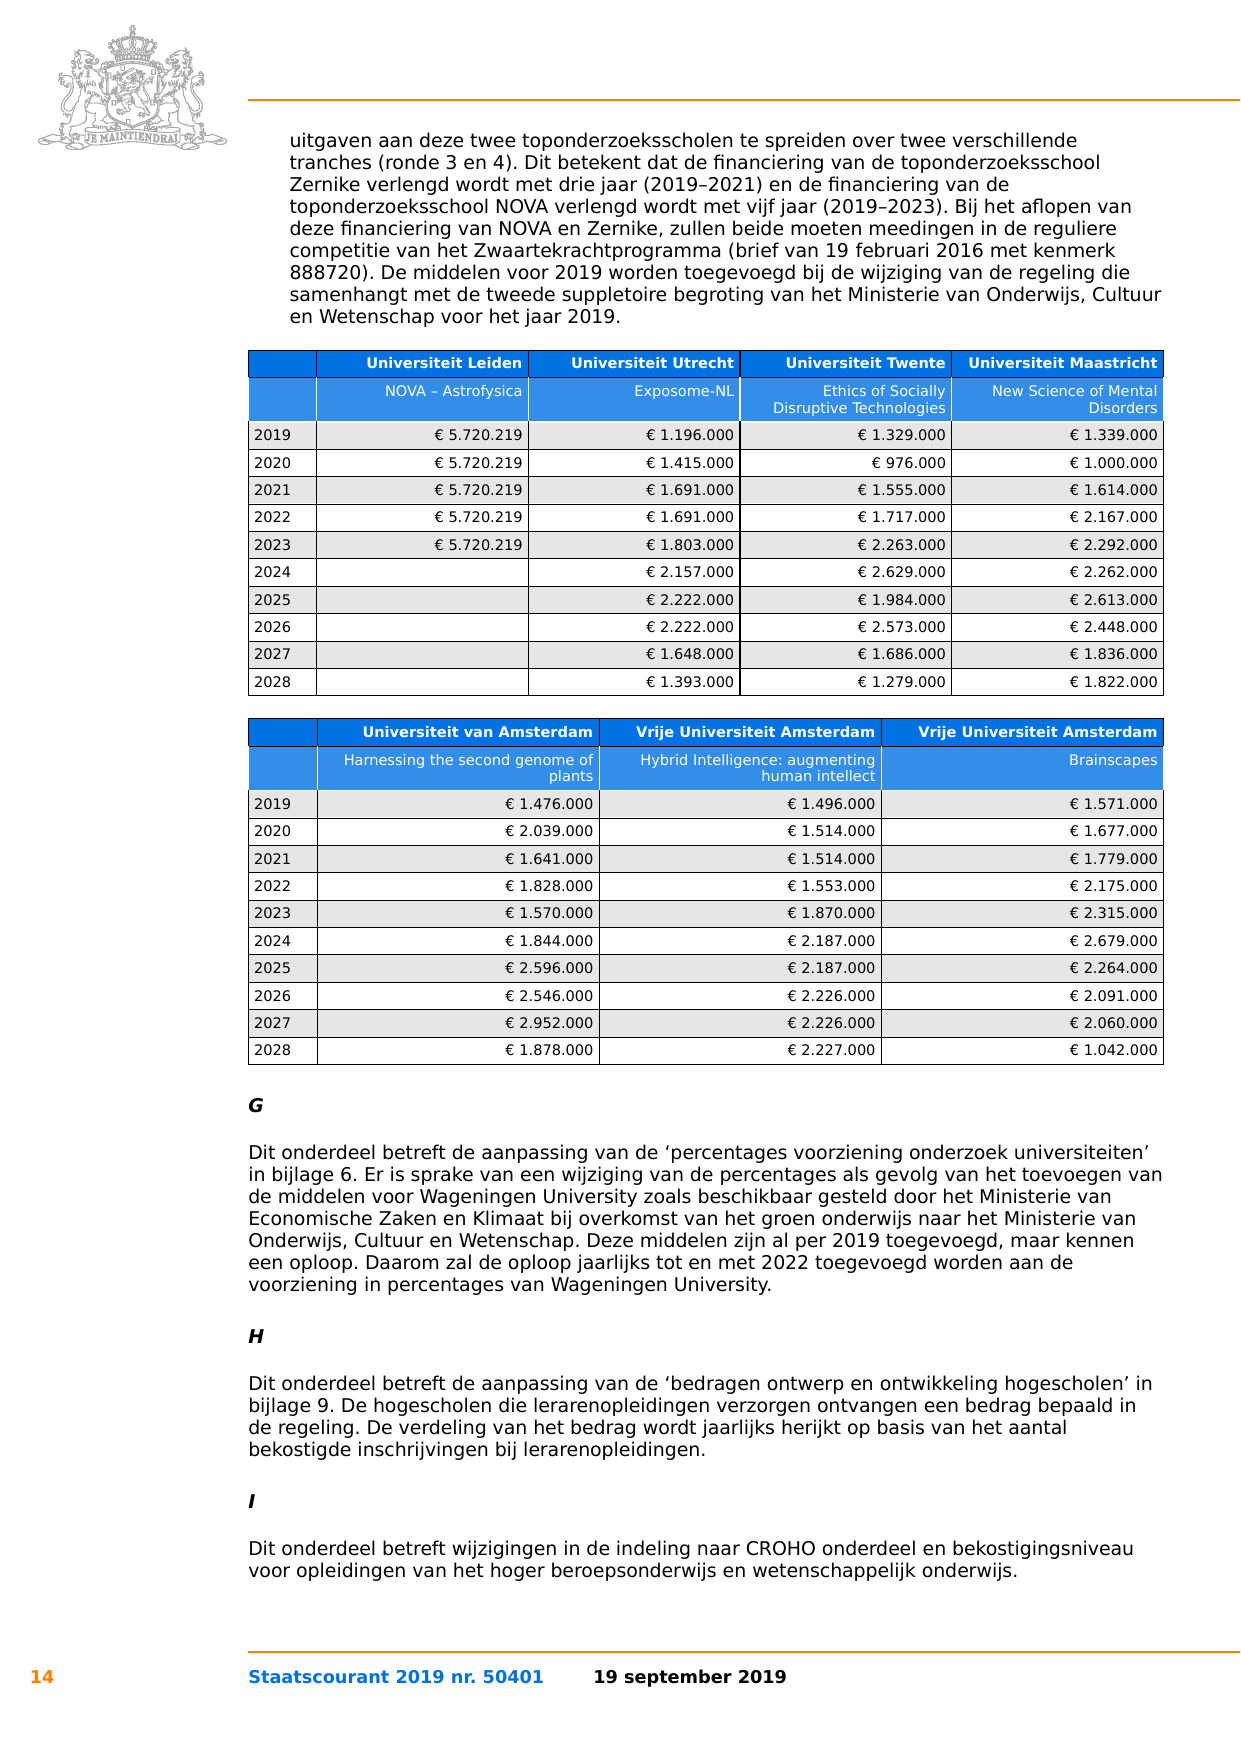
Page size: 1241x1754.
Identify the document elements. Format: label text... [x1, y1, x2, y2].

table_cell € 2.167.000 [952, 505, 1163, 531]
table_cell € 5.720.219 [317, 505, 528, 531]
table_cell € 976.000 [741, 450, 951, 476]
table_cell [317, 559, 528, 586]
table_cell € 1.514.000 [600, 846, 881, 872]
table_cell € 1.570.000 [318, 901, 599, 927]
table_header [249, 351, 316, 377]
table_cell € 1.803.000 [529, 532, 739, 558]
table_cell € 1.571.000 [882, 791, 1163, 817]
table_cell € 1.677.000 [882, 819, 1163, 845]
table_cell € 5.720.219 [317, 477, 528, 503]
subtitle H [248, 1326, 1163, 1348]
text Dit onderdeel betreft wijzigingen in de indeling naar CROHO onderdeel en bekostigingsniveau voor opleidingen van het hoger beroepsonderwijs en wetenschappelijk onderwijs. [248, 1538, 1163, 1582]
table_cell € 1.553.000 [600, 873, 881, 899]
table_cell [317, 642, 528, 668]
table_cell € 1.496.000 [600, 791, 881, 817]
table_cell € 2.175.000 [882, 873, 1163, 899]
table_cell € 2.262.000 [952, 559, 1163, 586]
table_cell € 2.222.000 [529, 587, 739, 613]
table_cell 2021 [249, 846, 317, 872]
table_cell € 1.878.000 [318, 1038, 599, 1064]
table_cell 2025 [249, 955, 317, 982]
table_cell 2027 [249, 642, 316, 668]
table_cell Brainscapes [882, 747, 1163, 790]
table_cell [317, 669, 528, 695]
table_cell € 5.720.219 [317, 423, 528, 449]
table_cell 2024 [249, 559, 316, 586]
table_cell € 1.393.000 [529, 669, 739, 695]
table_cell 2026 [249, 614, 316, 641]
table_cell € 2.315.000 [882, 901, 1163, 927]
table_cell € 1.329.000 [741, 423, 951, 449]
table_header [249, 719, 317, 746]
table_header Universiteit van Amsterdam [318, 719, 599, 746]
table_cell € 2.227.000 [600, 1038, 881, 1064]
table_cell € 2.039.000 [318, 819, 599, 845]
table_cell € 5.720.219 [317, 450, 528, 476]
table_cell € 1.514.000 [600, 819, 881, 845]
table_cell Hybrid Intelligence: augmenting human intellect [600, 747, 881, 790]
table_cell € 1.691.000 [529, 505, 739, 531]
table_cell € 1.691.000 [529, 477, 739, 503]
table_cell 2026 [249, 983, 317, 1009]
text Dit onderdeel betreft de aanpassing van de ‘percentages voorziening onderzoek universiteiten’ in bijlage 6. Er is sprake van een wijziging van de percentages als gevolg van het toevoegen van de middelen voor Wageningen University zoals beschikbaar gesteld door het Ministerie van Economische Zaken en Klimaat bij overkomst van het groen onderwijs naar het Ministerie van Onderwijs, Cultuur en Wetenschap. Deze middelen zijn al per 2019 toegevoegd, maar kennen een oploop. Daarom zal de oploop jaarlijks tot en met 2022 toegevoegd worden aan de voorziening in percentages van Wageningen University. [248, 1142, 1163, 1296]
table_cell € 1.870.000 [600, 901, 881, 927]
table_cell € 5.720.219 [317, 532, 528, 558]
table_cell Exposome-NL [529, 378, 739, 421]
table_cell 2020 [249, 450, 316, 476]
table_cell 2020 [249, 819, 317, 845]
table_cell 2019 [249, 423, 316, 449]
table_cell € 2.187.000 [600, 928, 881, 954]
table_cell € 1.614.000 [952, 477, 1163, 503]
table_cell 2027 [249, 1010, 317, 1037]
table_cell € 2.187.000 [600, 955, 881, 982]
table_cell € 2.222.000 [529, 614, 739, 641]
table_header Universiteit Utrecht [529, 351, 739, 377]
table_cell € 1.648.000 [529, 642, 739, 668]
table_cell € 1.279.000 [741, 669, 951, 695]
table_cell 2023 [249, 532, 316, 558]
table_cell € 1.196.000 [529, 423, 739, 449]
table_cell € 2.952.000 [318, 1010, 599, 1037]
table_cell € 1.779.000 [882, 846, 1163, 872]
picture [38, 25, 227, 150]
table_cell € 2.629.000 [741, 559, 951, 586]
table_cell € 2.679.000 [882, 928, 1163, 954]
table_cell € 2.157.000 [529, 559, 739, 586]
table_header Universiteit Maastricht [952, 351, 1163, 377]
table_cell € 2.264.000 [882, 955, 1163, 982]
table_cell € 1.339.000 [952, 423, 1163, 449]
table_cell 2028 [249, 669, 316, 695]
table_header Vrije Universiteit Amsterdam [882, 719, 1163, 746]
table_cell 2022 [249, 873, 317, 899]
table_cell € 1.828.000 [318, 873, 599, 899]
table_cell Ethics of Socially Disruptive Technologies [741, 378, 951, 421]
table_cell € 1.836.000 [952, 642, 1163, 668]
table_cell € 1.476.000 [318, 791, 599, 817]
table_cell € 1.717.000 [741, 505, 951, 531]
table_cell 2025 [249, 587, 316, 613]
table_cell € 1.844.000 [318, 928, 599, 954]
table_cell € 2.613.000 [952, 587, 1163, 613]
table_cell [249, 378, 316, 421]
table_cell € 1.984.000 [741, 587, 951, 613]
table_cell [317, 614, 528, 641]
table_header Universiteit Twente [741, 351, 951, 377]
subtitle I [248, 1491, 1163, 1513]
table_cell 2023 [249, 901, 317, 927]
subtitle G [248, 1095, 1163, 1117]
table_cell € 2.226.000 [600, 1010, 881, 1037]
table_cell 2019 [249, 791, 317, 817]
table_cell [249, 747, 317, 790]
table_cell 2028 [249, 1038, 317, 1064]
text Dit onderdeel betreft de aanpassing van de ‘bedragen ontwerp en ontwikkeling hogescholen’ in bijlage 9. De hogescholen die lerarenopleidingen verzorgen ontvangen een bedrag bepaald in de regeling. De verdeling van het bedrag wordt jaarlijks herijkt op basis van het aantal bekostigde inschrijvingen bij lerarenopleidingen. [248, 1373, 1163, 1461]
table_cell € 2.448.000 [952, 614, 1163, 641]
table_cell 2021 [249, 477, 316, 503]
text uitgaven aan deze twee toponderzoeksscholen te spreiden over twee verschillende tranches (ronde 3 en 4). Dit betekent dat de financiering van de toponderzoeksschool Zernike verlengd wordt met drie jaar (2019–2021) en de financiering van de toponderzoeksschool NOVA verlengd wordt met vijf jaar (2019–2023). Bij het aflopen van deze financiering van NOVA en Zernike, zullen beide moeten meedingen in de reguliere competitie van het Zwaartekrachtprogramma (brief van 19 februari 2016 met kenmerk 888720). De middelen voor 2019 worden toegevoegd bij de wijziging van de regeling die samenhangt met de tweede suppletoire begroting van het Ministerie van Onderwijs, Cultuur en Wetenschap voor het jaar 2019. [248, 130, 1163, 328]
table_cell [317, 587, 528, 613]
table_cell NOVA – Astrofysica [317, 378, 528, 421]
table_cell € 1.000.000 [952, 450, 1163, 476]
table_cell € 1.415.000 [529, 450, 739, 476]
table_cell € 1.042.000 [882, 1038, 1163, 1064]
table_cell Harnessing the second genome of plants [318, 747, 599, 790]
table_cell € 2.292.000 [952, 532, 1163, 558]
table_header Universiteit Leiden [317, 351, 528, 377]
table_cell € 2.596.000 [318, 955, 599, 982]
table_cell 2022 [249, 505, 316, 531]
table_cell € 2.091.000 [882, 983, 1163, 1009]
table_header Vrije Universiteit Amsterdam [600, 719, 881, 746]
table_cell 2024 [249, 928, 317, 954]
table_cell € 1.822.000 [952, 669, 1163, 695]
table_cell € 2.060.000 [882, 1010, 1163, 1037]
table_cell € 2.546.000 [318, 983, 599, 1009]
table_cell € 2.263.000 [741, 532, 951, 558]
table_cell New Science of Mental Disorders [952, 378, 1163, 421]
table_cell € 2.226.000 [600, 983, 881, 1009]
table_cell € 2.573.000 [741, 614, 951, 641]
table_cell € 1.641.000 [318, 846, 599, 872]
table_cell € 1.555.000 [741, 477, 951, 503]
table_cell € 1.686.000 [741, 642, 951, 668]
